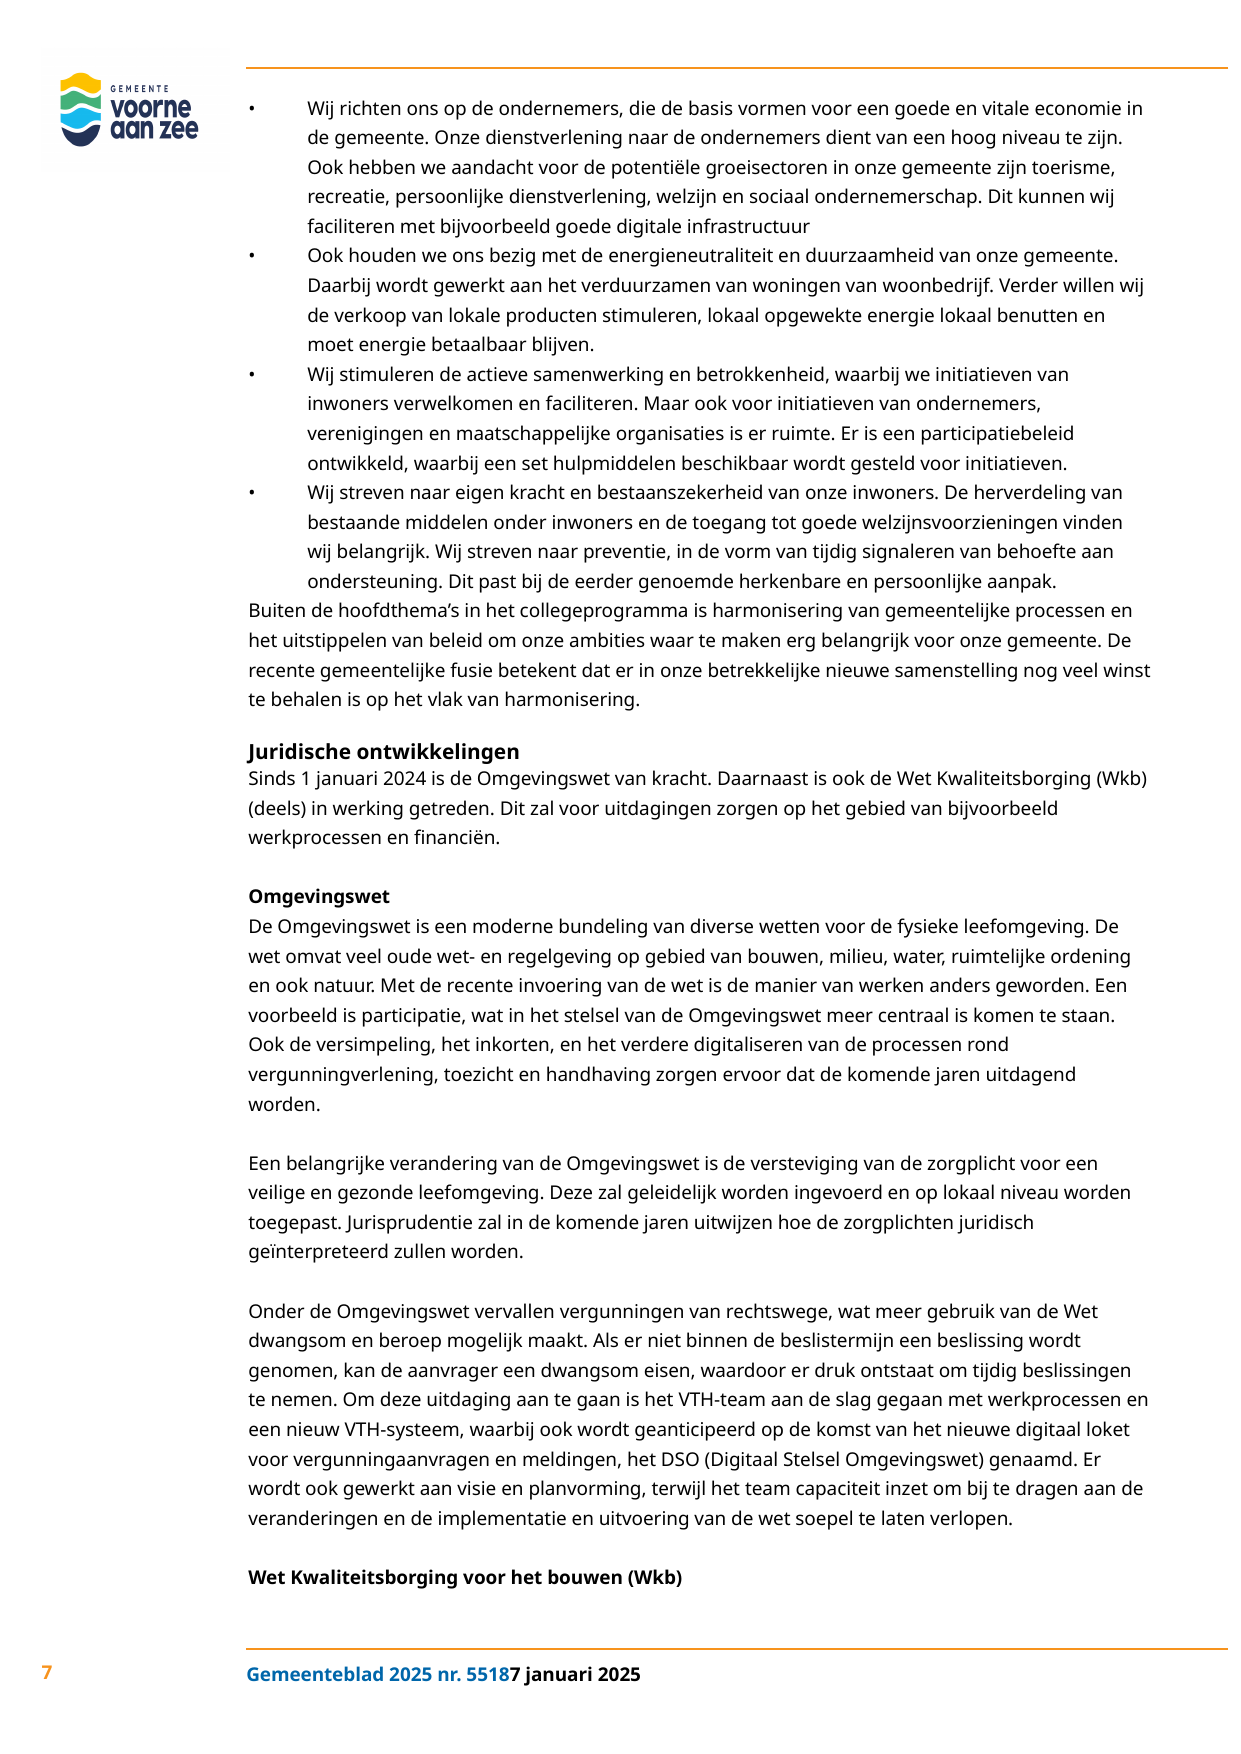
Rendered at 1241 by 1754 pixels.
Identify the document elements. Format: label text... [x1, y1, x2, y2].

text Juridische ontwikkelingen [248, 737, 1152, 765]
list Ook houden we ons bezig met de energieneutraliteit en duurzaamheid van onze gemeente. Daarbij wordt gewerkt aan het verduurzamen van woningen van woonbedrijf. Verder willen wij de verkoop van lokale producten stimuleren, lokaal opgewekte energie lokaal benutten en moet energie betaalbaar blijven. [248, 243, 1152, 357]
text Een belangrijke verandering van de Omgevingswet is de versteviging van de zorgplicht voor een veilige en gezonde leefomgeving. Deze zal geleidelijk worden ingevoerd en op lokaal niveau worden toegepast. Jurisprudentie zal in de komende jaren uitwijzen hoe de zorgplichten juridisch geïnterpreteerd zullen worden. [248, 1150, 1152, 1264]
list Wij streven naar eigen kracht en bestaanszekerheid van onze inwoners. De herverdeling van bestaande middelen onder inwoners en de toegang tot goede welzijnsvoorzieningen vinden wij belangrijk. Wij streven naar preventie, in de vorm van tijdig signaleren van behoefte aan ondersteuning. Dit past bij de eerder genoemde herkenbare en persoonlijke aanpak. [248, 479, 1152, 594]
text Omgevingswet [248, 884, 1152, 909]
text Buiten de hoofdthema’s in het collegeprogramma is harmonisering van gemeentelijke processen en het uitstippelen van beleid om onze ambities waar te maken erg belangrijk voor onze gemeente. De recente gemeentelijke fusie betekent dat er in onze betrekkelijke nieuwe samenstelling nog veel winst te behalen is op het vlak van harmonisering. [248, 598, 1152, 712]
list Wij richten ons op de ondernemers, die de basis vormen voor een goede en vitale economie in de gemeente. Onze dienstverlening naar de ondernemers dient van een hoog niveau te zijn. Ook hebben we aandacht voor de potentiële groeisectoren in onze gemeente zijn toerisme, recreatie, persoonlijke dienstverlening, welzijn en sociaal ondernemerschap. Dit kunnen wij faciliteren met bijvoorbeeld goede digitale infrastructuur [248, 95, 1152, 239]
picture [41, 47, 231, 172]
list Wij stimuleren de actieve samenwerking en betrokkenheid, waarbij we initiatieven van inwoners verwelkomen en faciliteren. Maar ook voor initiatieven van ondernemers, verenigingen en maatschappelijke organisaties is er ruimte. Er is een participatiebeleid ontwikkeld, waarbij een set hulpmiddelen beschikbaar wordt gesteld voor initiatieven. [248, 361, 1152, 476]
text Sinds 1 januari 2024 is de Omgevingswet van kracht. Daarnaast is ook de Wet Kwaliteitsborging (Wkb) (deels) in werking getreden. Dit zal voor uitdagingen zorgen op het gebied van bijvoorbeeld werkprocessen en financiën. [248, 765, 1152, 850]
text De Omgevingswet is een moderne bundeling van diverse wetten voor de fysieke leefomgeving. De wet omvat veel oude wet- en regelgeving op gebied van bouwen, milieu, water, ruimtelijke ordening en ook natuur. Met de recente invoering van de wet is de manier van werken anders geworden. Een voorbeeld is participatie, wat in het stelsel van de Omgevingswet meer centraal is komen te staan. Ook de versimpeling, het inkorten, en het verdere digitaliseren van de processen rond vergunningverlening, toezicht en handhaving zorgen ervoor dat de komende jaren uitdagend worden. [248, 913, 1152, 1116]
text Wet Kwaliteitsborging voor het bouwen (Wkb) [248, 1564, 1152, 1590]
text Onder de Omgevingswet vervallen vergunningen van rechtswege, wat meer gebruik van de Wet dwangsom en beroep mogelijk maakt. Als er niet binnen de beslistermijn een beslissing wordt genomen, kan de aanvrager een dwangsom eisen, waardoor er druk ontstaat om tijdig beslissingen te nemen. Om deze uitdaging aan te gaan is het VTH-team aan de slag gegaan met werkprocessen en een nieuw VTH-systeem, waarbij ook wordt geanticipeerd op de komst van het nieuwe digitaal loket voor vergunningaanvragen en meldingen, het DSO (Digitaal Stelsel Omgevingswet) genaamd. Er wordt ook gewerkt aan visie en planvorming, terwijl het team capaciteit inzet om bij te dragen aan de veranderingen en de implementatie en uitvoering van de wet soepel te laten verlopen. [248, 1298, 1152, 1531]
